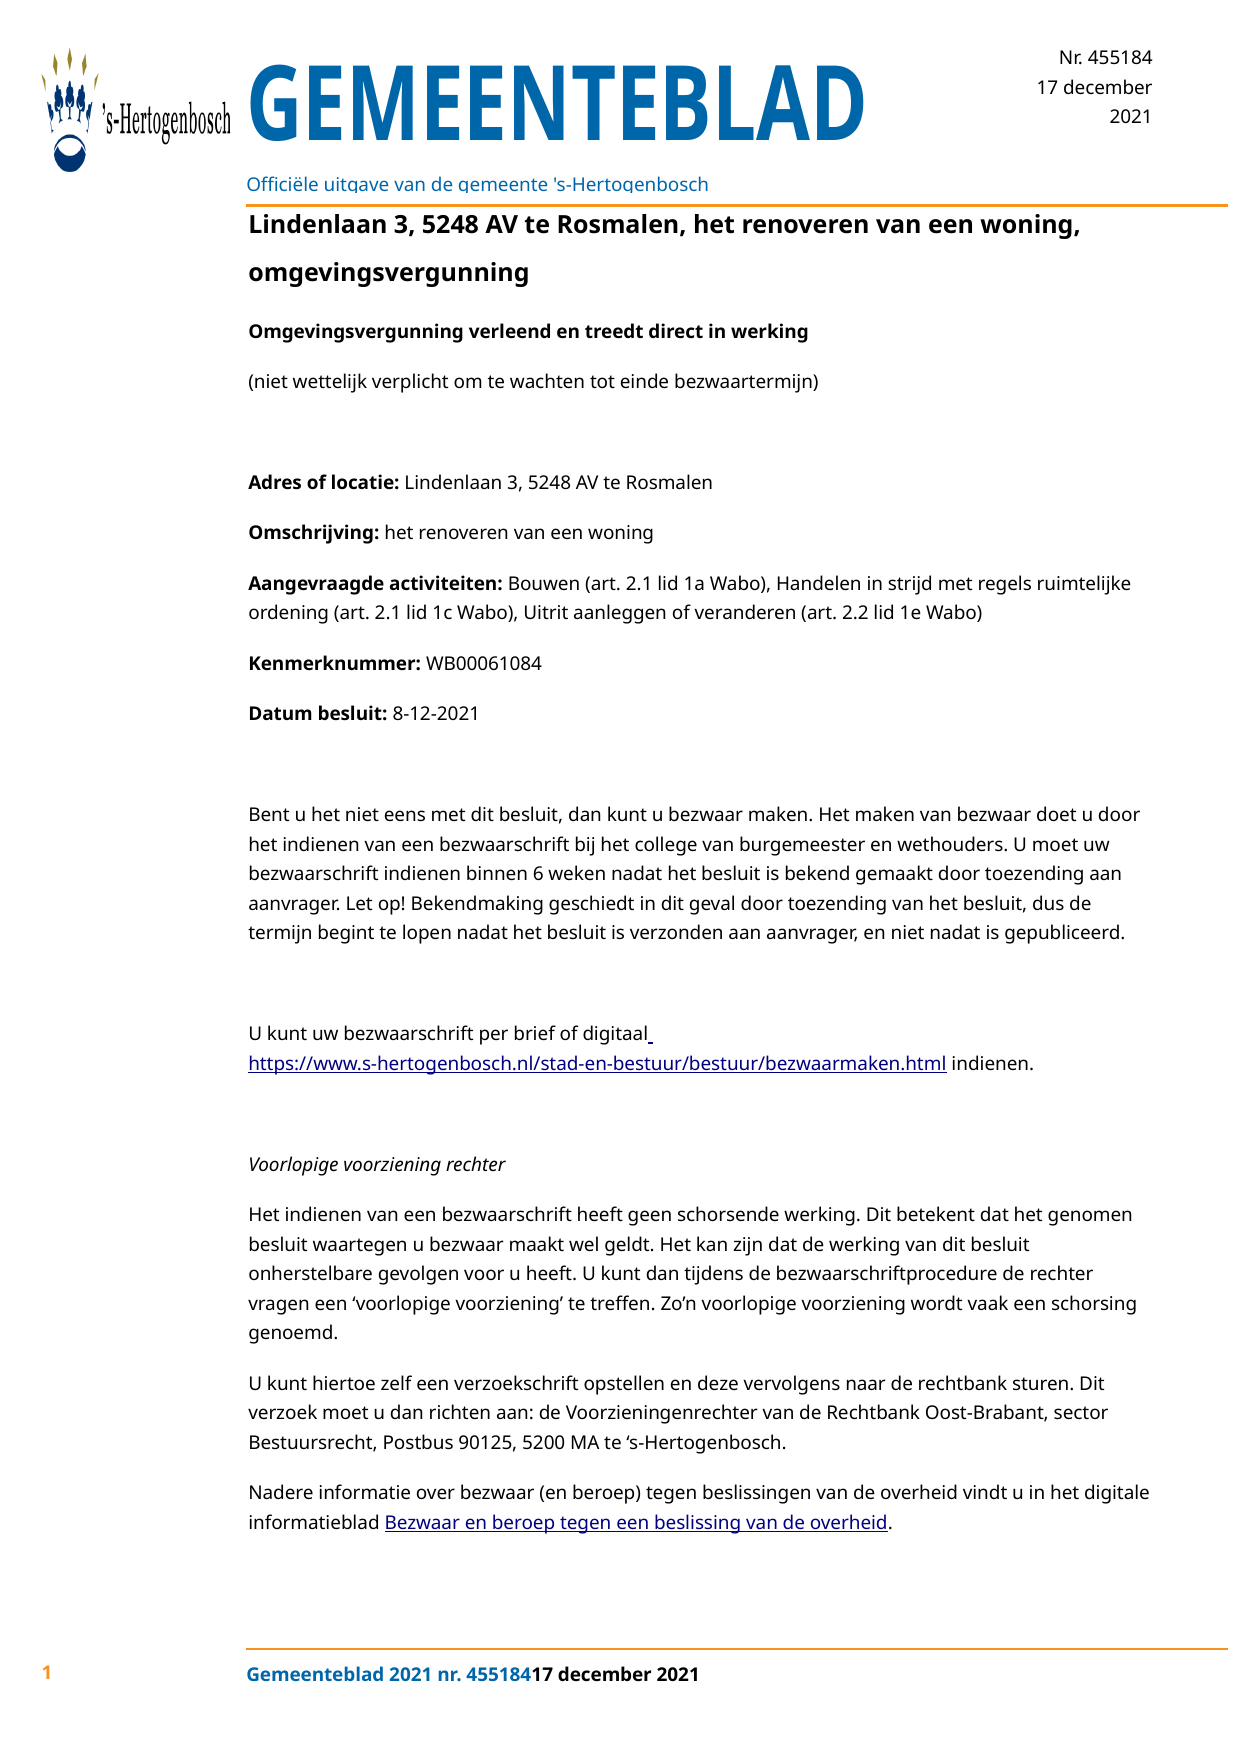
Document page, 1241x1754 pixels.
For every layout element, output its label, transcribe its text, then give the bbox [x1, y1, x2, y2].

text Bent u het niet eens met dit besluit, dan kunt u bezwaar maken. Het maken van bezwaar doet u door het indienen van een bezwaarschrift bij het college van burgemeester en wethouders. U moet uw bezwaarschrift indienen binnen 6 weken nadat het besluit is bekend gemaakt door toezending aan aanvrager. Let op! Bekendmaking geschiedt in dit geval door toezending van het besluit, dus de termijn begint te lopen nadat het besluit is verzonden aan aanvrager, en niet nadat is gepubliceerd. [248, 801, 1152, 945]
text Omschrijving: het renoveren van een woning [248, 519, 1152, 545]
text Omgevingsvergunning verleend en treedt direct in werking [248, 318, 1152, 344]
text Voorlopige voorziening rechter [248, 1151, 1152, 1177]
picture [41, 47, 231, 172]
text U kunt hiertoe zelf een verzoekschrift opstellen en deze vervolgens naar de rechtbank sturen. Dit verzoek moet u dan richten aan: de Voorzieningenrechter van de Rechtbank Oost-Brabant, sector Bestuursrecht, Postbus 90125, 5200 MA te ‘s-Hertogenbosch. [248, 1370, 1152, 1455]
text Lindenlaan 3, 5248 AV te Rosmalen, het renoveren van een woning, omgevingsvergunning [248, 207, 1152, 288]
text U kunt uw bezwaarschrift per brief of digitaal https://www.s-hertogenbosch.nl/stad-en-bestuur/bestuur/bezwaarmaken.html indienen. [248, 1020, 1152, 1076]
text (niet wettelijk verplicht om te wachten tot einde bezwaartermijn) [248, 368, 1152, 394]
text Nadere informatie over bezwaar (en beroep) tegen beslissingen van de overheid vindt u in het digitale informatieblad Bezwaar en beroep tegen een beslissing van de overheid. [248, 1479, 1152, 1535]
text Aangevraagde activiteiten: Bouwen (art. 2.1 lid 1a Wabo), Handelen in strijd met regels ruimtelijke ordening (art. 2.1 lid 1c Wabo), Uitrit aanleggen of veranderen (art. 2.2 lid 1e Wabo) [248, 570, 1152, 625]
text Adres of locatie: Lindenlaan 3, 5248 AV te Rosmalen [248, 469, 1152, 495]
text Het indienen van een bezwaarschrift heeft geen schorsende werking. Dit betekent dat het genomen besluit waartegen u bezwaar maakt wel geldt. Het kan zijn dat de werking van dit besluit onherstelbare gevolgen voor u heeft. U kunt dan tijdens de bezwaarschriftprocedure de rechter vragen een ‘voorlopige voorziening’ te treffen. Zo’n voorlopige voorziening wordt vaak een schorsing genoemd. [248, 1201, 1152, 1345]
text Datum besluit: 8-12-2021 [248, 700, 1152, 726]
text Kenmerknummer: WB00061084 [248, 650, 1152, 676]
